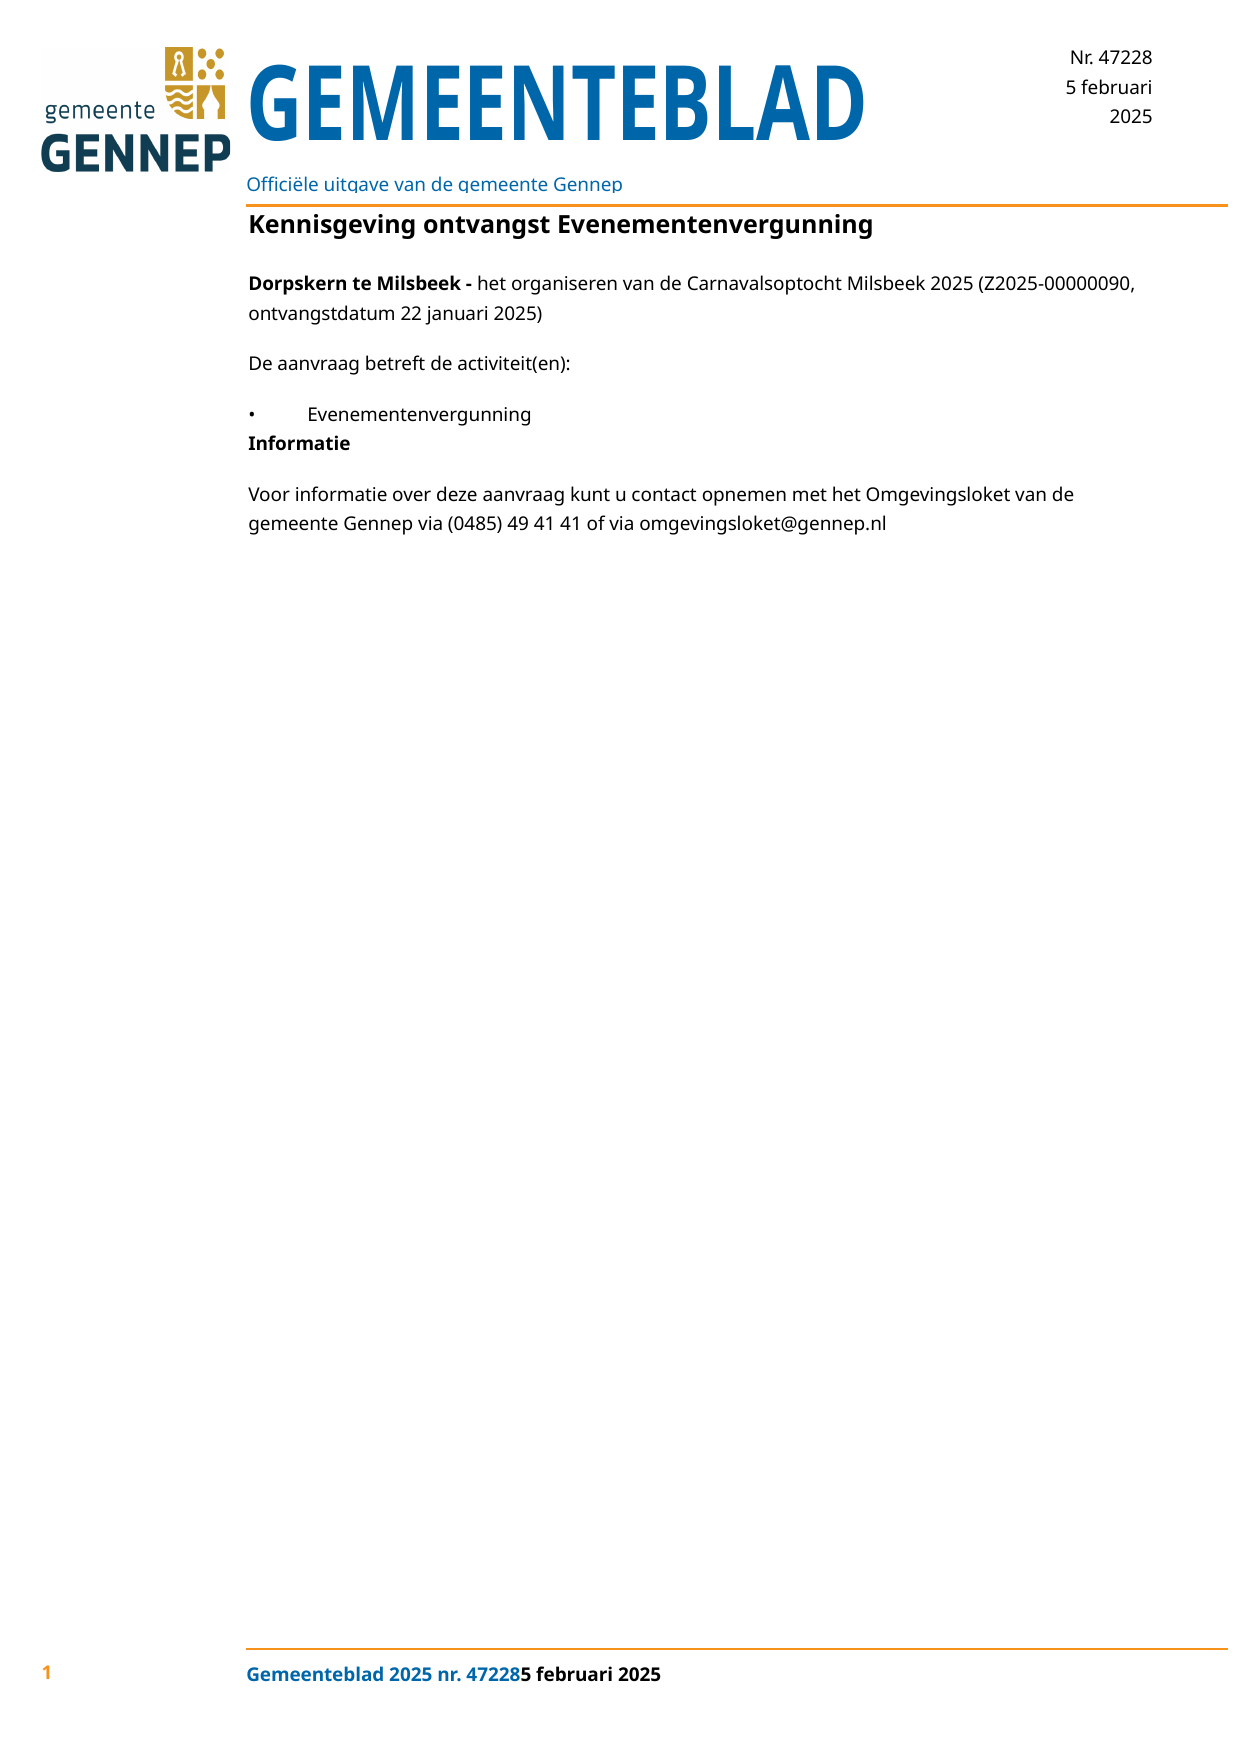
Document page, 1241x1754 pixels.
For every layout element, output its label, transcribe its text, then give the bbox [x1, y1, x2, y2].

text Informatie [248, 430, 1152, 456]
picture [41, 47, 231, 172]
text De aanvraag betreft de activiteit(en): [248, 350, 1152, 376]
text Voor informatie over deze aanvraag kunt u contact opnemen met het Omgevingsloket van de gemeente Gennep via (0485) 49 41 41 of via omgevingsloket@gennep.nl [248, 481, 1152, 536]
text Dorpskern te Milsbeek - het organiseren van de Carnavalsoptocht Milsbeek 2025 (Z2025-00000090, ontvangstdatum 22 januari 2025) [248, 270, 1152, 326]
list Evenementenvergunning [248, 401, 1152, 426]
text Kennisgeving ontvangst Evenementenvergunning [248, 207, 1152, 241]
